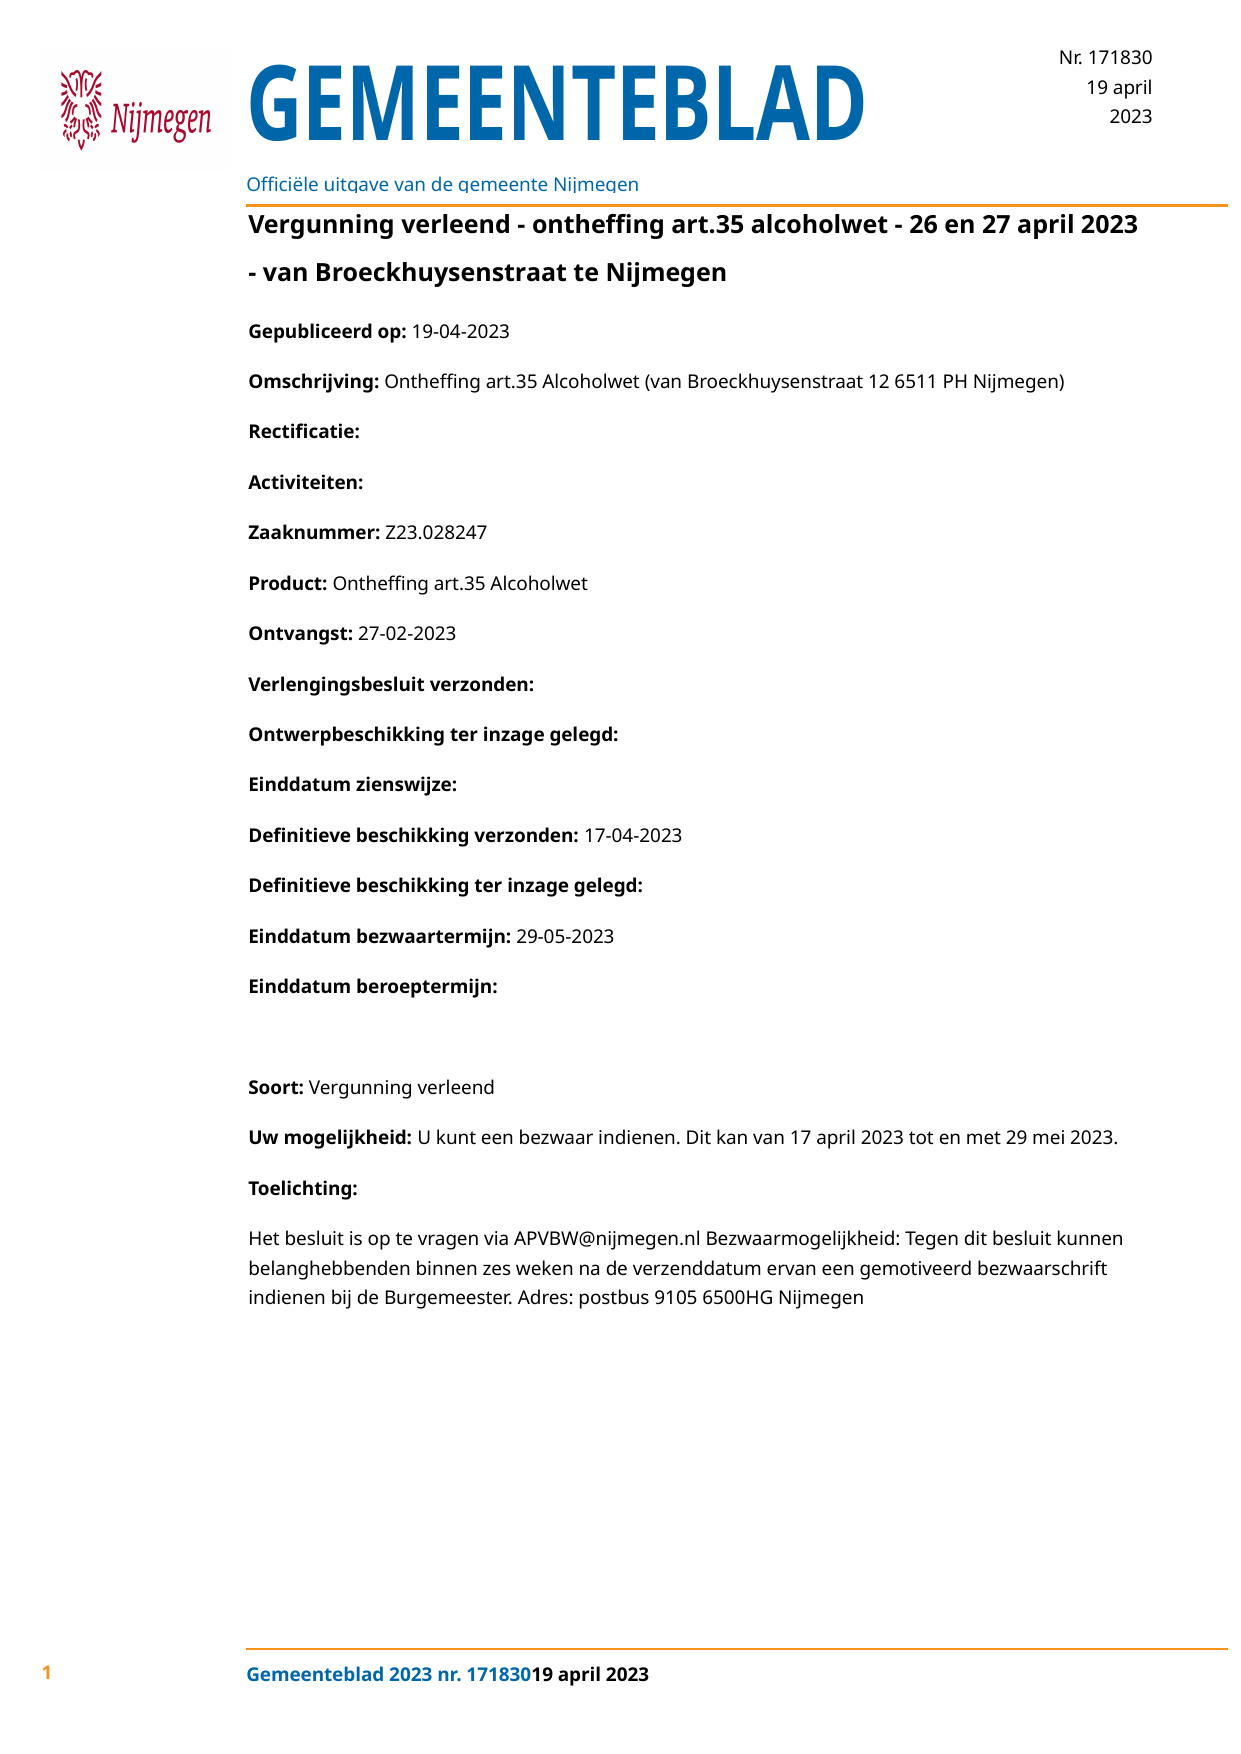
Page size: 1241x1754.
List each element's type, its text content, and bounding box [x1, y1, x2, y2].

text Definitieve beschikking verzonden: 17-04-2023 [248, 822, 1152, 848]
text Einddatum beroeptermijn: [248, 973, 1152, 999]
text Einddatum bezwaartermijn: 29-05-2023 [248, 923, 1152, 949]
text Ontwerpbeschikking ter inzage gelegd: [248, 721, 1152, 747]
picture [41, 47, 231, 172]
text Definitieve beschikking ter inzage gelegd: [248, 872, 1152, 898]
text Omschrijving: Ontheffing art.35 Alcoholwet (van Broeckhuysenstraat 12 6511 PH Nijmegen) [248, 368, 1152, 394]
text Toelichting: [248, 1175, 1152, 1201]
text Rectificatie: [248, 419, 1152, 444]
text Uw mogelijkheid: U kunt een bezwaar indienen. Dit kan van 17 april 2023 tot en met 29 mei 2023. [248, 1124, 1152, 1150]
text Zaaknummer: Z23.028247 [248, 519, 1152, 545]
text Ontvangst: 27-02-2023 [248, 620, 1152, 646]
text Activiteiten: [248, 469, 1152, 495]
text Gepubliceerd op: 19-04-2023 [248, 318, 1152, 344]
text Vergunning verleend - ontheffing art.35 alcoholwet - 26 en 27 april 2023 - van Broeckhuysenstraat te Nijmegen [248, 207, 1152, 288]
text Product: Ontheffing art.35 Alcoholwet [248, 570, 1152, 596]
text Verlengingsbesluit verzonden: [248, 671, 1152, 697]
text Einddatum zienswijze: [248, 772, 1152, 797]
text Soort: Vergunning verleend [248, 1074, 1152, 1100]
text Het besluit is op te vragen via APVBW@nijmegen.nl Bezwaarmogelijkheid: Tegen dit besluit kunnen belanghebbenden binnen zes weken na de verzenddatum ervan een gemotiveerd bezwaarschrift indienen bij de Burgemeester. Adres: postbus 9105 6500HG Nijmegen [248, 1225, 1152, 1310]
